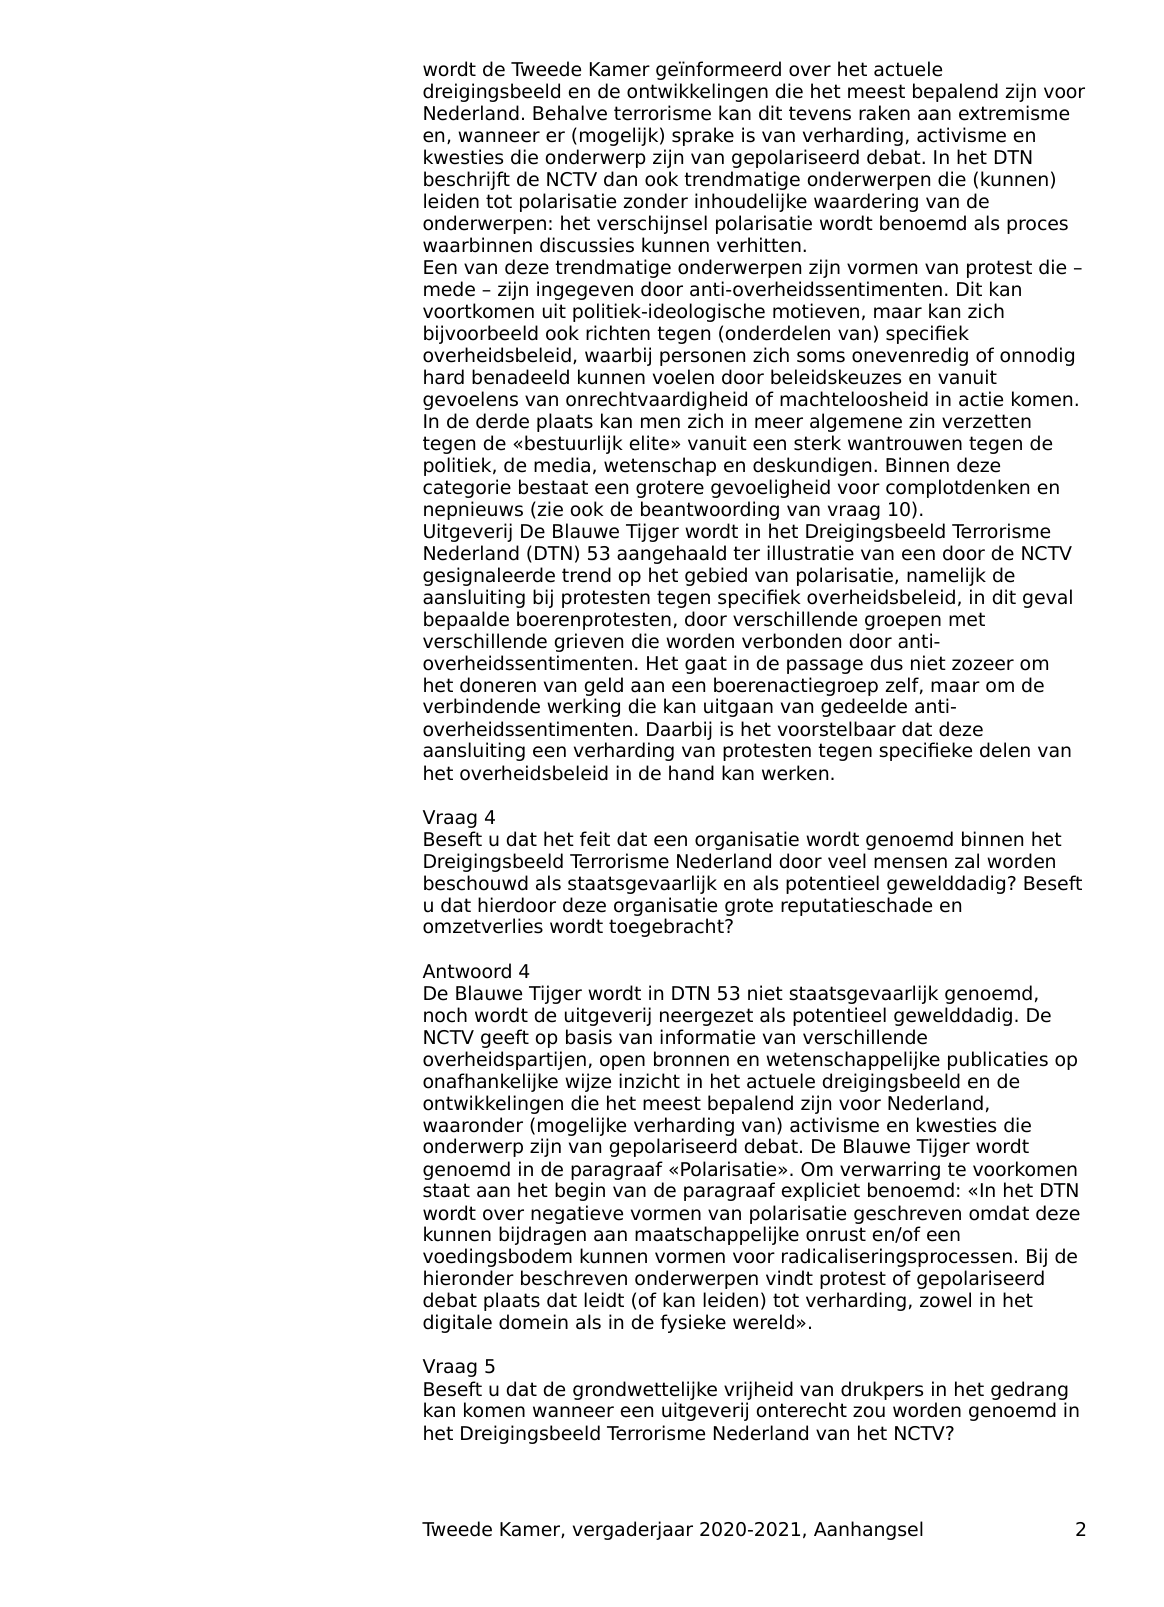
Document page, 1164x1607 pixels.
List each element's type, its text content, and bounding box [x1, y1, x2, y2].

text Vraag 5 [422, 1356, 1087, 1378]
text Antwoord 4 [422, 961, 1087, 983]
text Vraag 4 [422, 807, 1087, 828]
text wordt de Tweede Kamer geïnformeerd over het actuele dreigingsbeeld en de ontwikkelingen die het meest bepalend zijn voor Nederland. Behalve terrorisme kan dit tevens raken aan extremisme en, wanneer er (mogelijk) sprake is van verharding, activisme en kwesties die onderwerp zijn van gepolariseerd debat. In het DTN beschrijft de NCTV dan ook trendmatige onderwerpen die (kunnen) leiden tot polarisatie zonder inhoudelijke waardering van de onderwerpen: het verschijnsel polarisatie wordt benoemd als proces waarbinnen discussies kunnen verhitten. [422, 59, 1087, 257]
text Beseft u dat het feit dat een organisatie wordt genoemd binnen het Dreigingsbeeld Terrorisme Nederland door veel mensen zal worden beschouwd als staatsgevaarlijk en als potentieel gewelddadig? Beseft u dat hierdoor deze organisatie grote reputatieschade en omzetverlies wordt toegebracht? [422, 828, 1087, 938]
text De Blauwe Tijger wordt in DTN 53 niet staatsgevaarlijk genoemd, noch wordt de uitgeverij neergezet als potentieel gewelddadig. De NCTV geeft op basis van informatie van verschillende overheidspartijen, open bronnen en wetenschappelijke publicaties op onafhankelijke wijze inzicht in het actuele dreigingsbeeld en de ontwikkelingen die het meest bepalend zijn voor Nederland, waaronder (mogelijke verharding van) activisme en kwesties die onderwerp zijn van gepolariseerd debat. De Blauwe Tijger wordt genoemd in de paragraaf «Polarisatie». Om verwarring te voorkomen staat aan het begin van de paragraaf expliciet benoemd: «In het DTN wordt over negatieve vormen van polarisatie geschreven omdat deze kunnen bijdragen aan maatschappelijke onrust en/of een voedingsbodem kunnen vormen voor radicaliseringsprocessen. Bij de hieronder beschreven onderwerpen vindt protest of gepolariseerd debat plaats dat leidt (of kan leiden) tot verharding, zowel in het digitale domein als in de fysieke wereld». [422, 983, 1087, 1334]
text Een van deze trendmatige onderwerpen zijn vormen van protest die – mede – zijn ingegeven door anti-overheidssentimenten. Dit kan voortkomen uit politiek-ideologische motieven, maar kan zich bijvoorbeeld ook richten tegen (onderdelen van) specifiek overheidsbeleid, waarbij personen zich soms onevenredig of onnodig hard benadeeld kunnen voelen door beleidskeuzes en vanuit gevoelens van onrechtvaardigheid of machteloosheid in actie komen. In de derde plaats kan men zich in meer algemene zin verzetten tegen de «bestuurlijk elite» vanuit een sterk wantrouwen tegen de politiek, de media, wetenschap en deskundigen. Binnen deze categorie bestaat een grotere gevoeligheid voor complotdenken en nepnieuws (zie ook de beantwoording van vraag 10). [422, 257, 1087, 521]
text Beseft u dat de grondwettelijke vrijheid van drukpers in het gedrang kan komen wanneer een uitgeverij onterecht zou worden genoemd in het Dreigingsbeeld Terrorisme Nederland van het NCTV? [422, 1378, 1087, 1444]
text Uitgeverij De Blauwe Tijger wordt in het Dreigingsbeeld Terrorisme Nederland (DTN) 53 aangehaald ter illustratie van een door de NCTV gesignaleerde trend op het gebied van polarisatie, namelijk de aansluiting bij protesten tegen specifiek overheidsbeleid, in dit geval bepaalde boerenprotesten, door verschillende groepen met verschillende grieven die worden verbonden door anti-overheidssentimenten. Het gaat in de passage dus niet zozeer om het doneren van geld aan een boerenactiegroep zelf, maar om de verbindende werking die kan uitgaan van gedeelde anti-overheidssentimenten. Daarbij is het voorstelbaar dat deze aansluiting een verharding van protesten tegen specifieke delen van het overheidsbeleid in de hand kan werken. [422, 521, 1087, 784]
